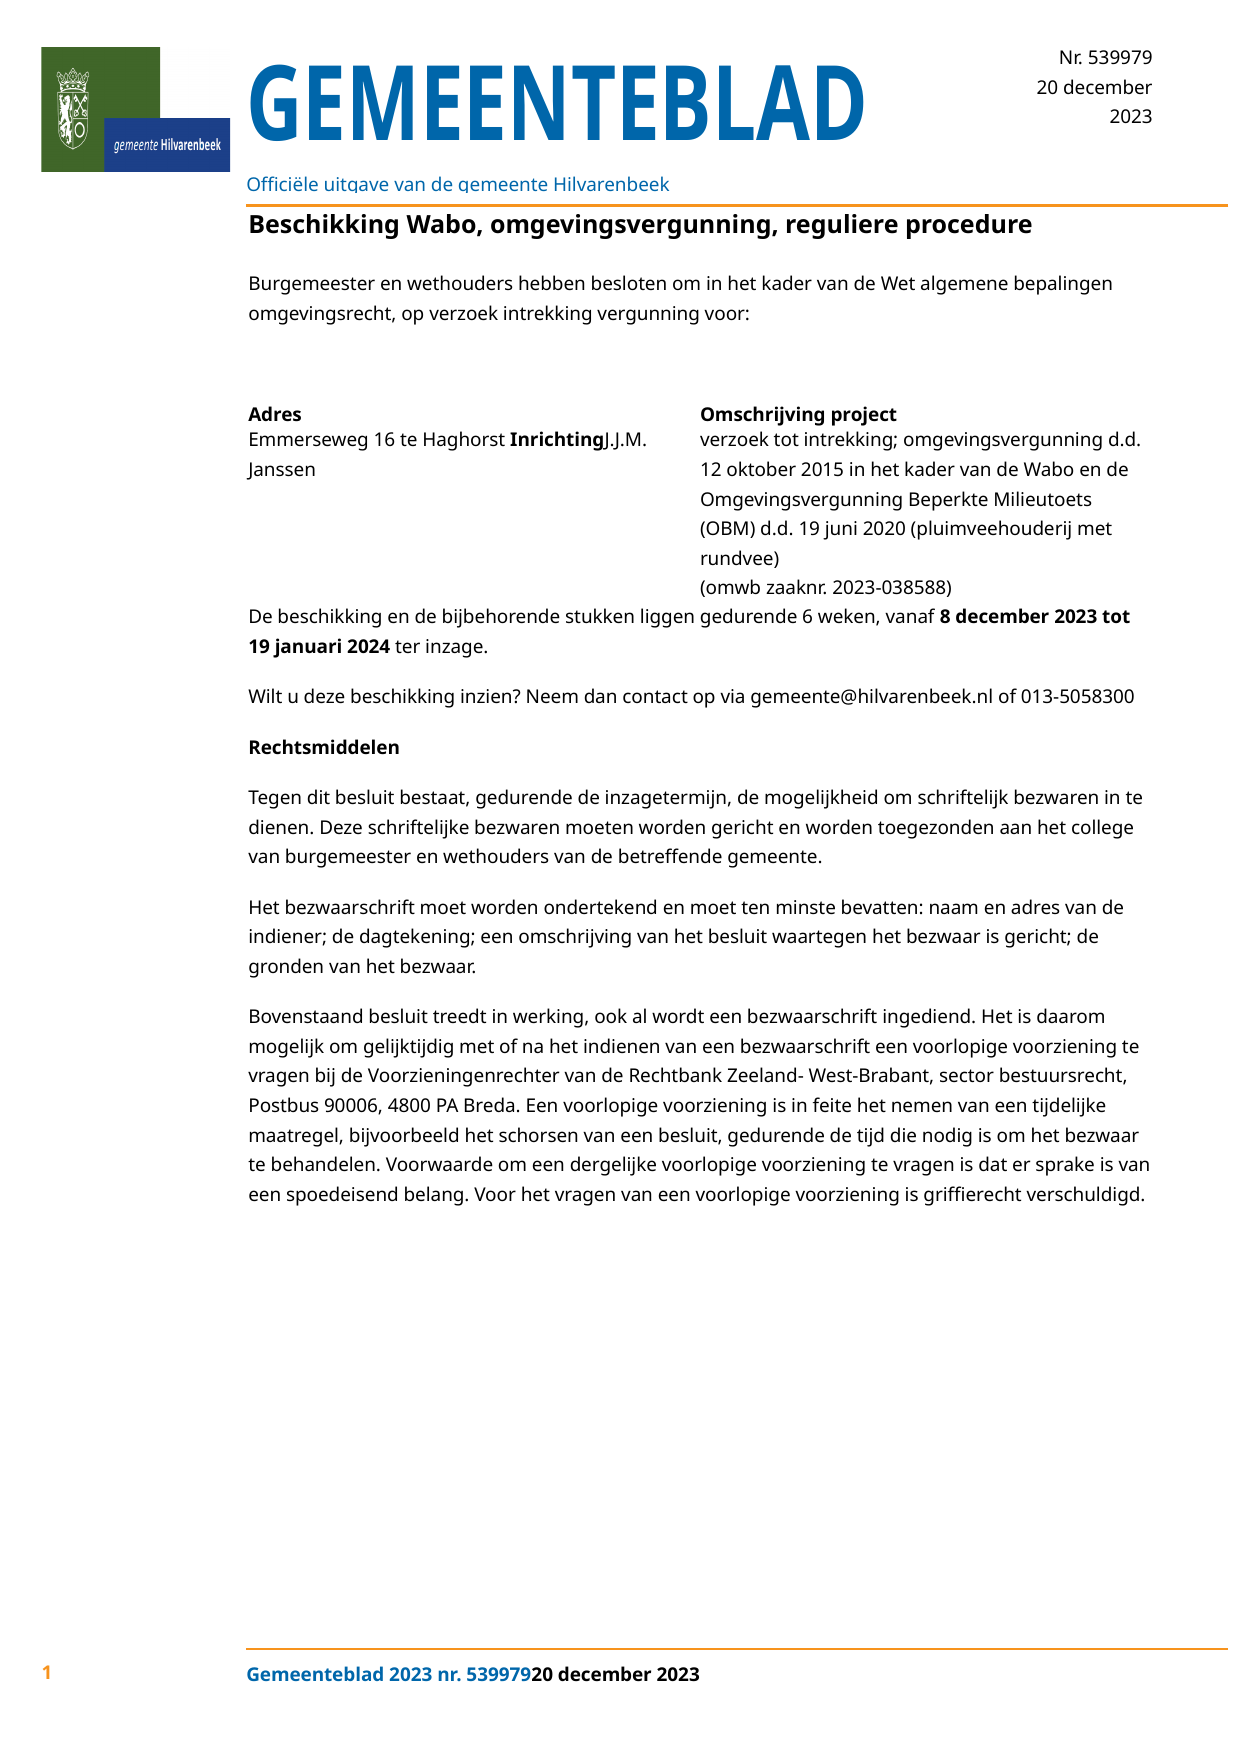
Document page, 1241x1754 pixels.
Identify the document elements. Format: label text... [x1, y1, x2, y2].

text Beschikking Wabo, omgevingsvergunning, reguliere procedure [248, 207, 1152, 241]
table_cell Emmerseweg 16 te Haghorst InrichtingJ.J.M. Janssen [248, 427, 700, 600]
table_cell verzoek tot intrekking; omgevingsvergunning d.d. 12 oktober 2015 in het kader van de Wabo en de Omgevingsvergunning Beperkte Milieutoets (OBM) d.d. 19 juni 2020 (pluimveehouderij met rundvee) (omwb zaaknr. 2023-038588) [700, 427, 1152, 600]
text Wilt u deze beschikking inzien? Neem dan contact op via gemeente@hilvarenbeek.nl of 013-5058300 [248, 683, 1152, 709]
text Tegen dit besluit bestaat, gedurende de inzagetermijn, de mogelijkheid om schriftelijk bezwaren in te dienen. Deze schriftelijke bezwaren moeten worden gericht en worden toegezonden aan het college van burgemeester en wethouders van de betreffende gemeente. [248, 784, 1152, 869]
text Bovenstaand besluit treedt in werking, ook al wordt een bezwaarschrift ingediend. Het is daarom mogelijk om gelijktijdig met of na het indienen van een bezwaarschrift een voorlopige voorziening te vragen bij de Voorzieningenrechter van de Rechtbank Zeeland- West-Brabant, sector bestuursrecht, Postbus 90006, 4800 PA Breda. Een voorlopige voorziening is in feite het nemen van een tijdelijke maatregel, bijvoorbeeld het schorsen van een besluit, gedurende de tijd die nodig is om het bezwaar te behandelen. Voorwaarde om een dergelijke voorlopige voorziening te vragen is dat er sprake is van een spoedeisend belang. Voor het vragen van een voorlopige voorziening is griffierecht verschuldigd. [248, 1003, 1152, 1207]
table_header Omschrijving project [700, 401, 1152, 427]
text Burgemeester en wethouders hebben besloten om in het kader van de Wet algemene bepalingen omgevingsrecht, op verzoek intrekking vergunning voor: [248, 270, 1152, 326]
text Het bezwaarschrift moet worden ondertekend en moet ten minste bevatten: naam en adres van de indiener; de dagtekening; een omschrijving van het besluit waartegen het bezwaar is gericht; de gronden van het bezwaar. [248, 894, 1152, 979]
text De beschikking en de bijbehorende stukken liggen gedurende 6 weken, vanaf 8 december 2023 tot 19 januari 2024 ter inzage. [248, 603, 1152, 659]
table_header Adres [248, 401, 700, 427]
text Rechtsmiddelen [248, 734, 1152, 759]
picture [41, 47, 231, 172]
